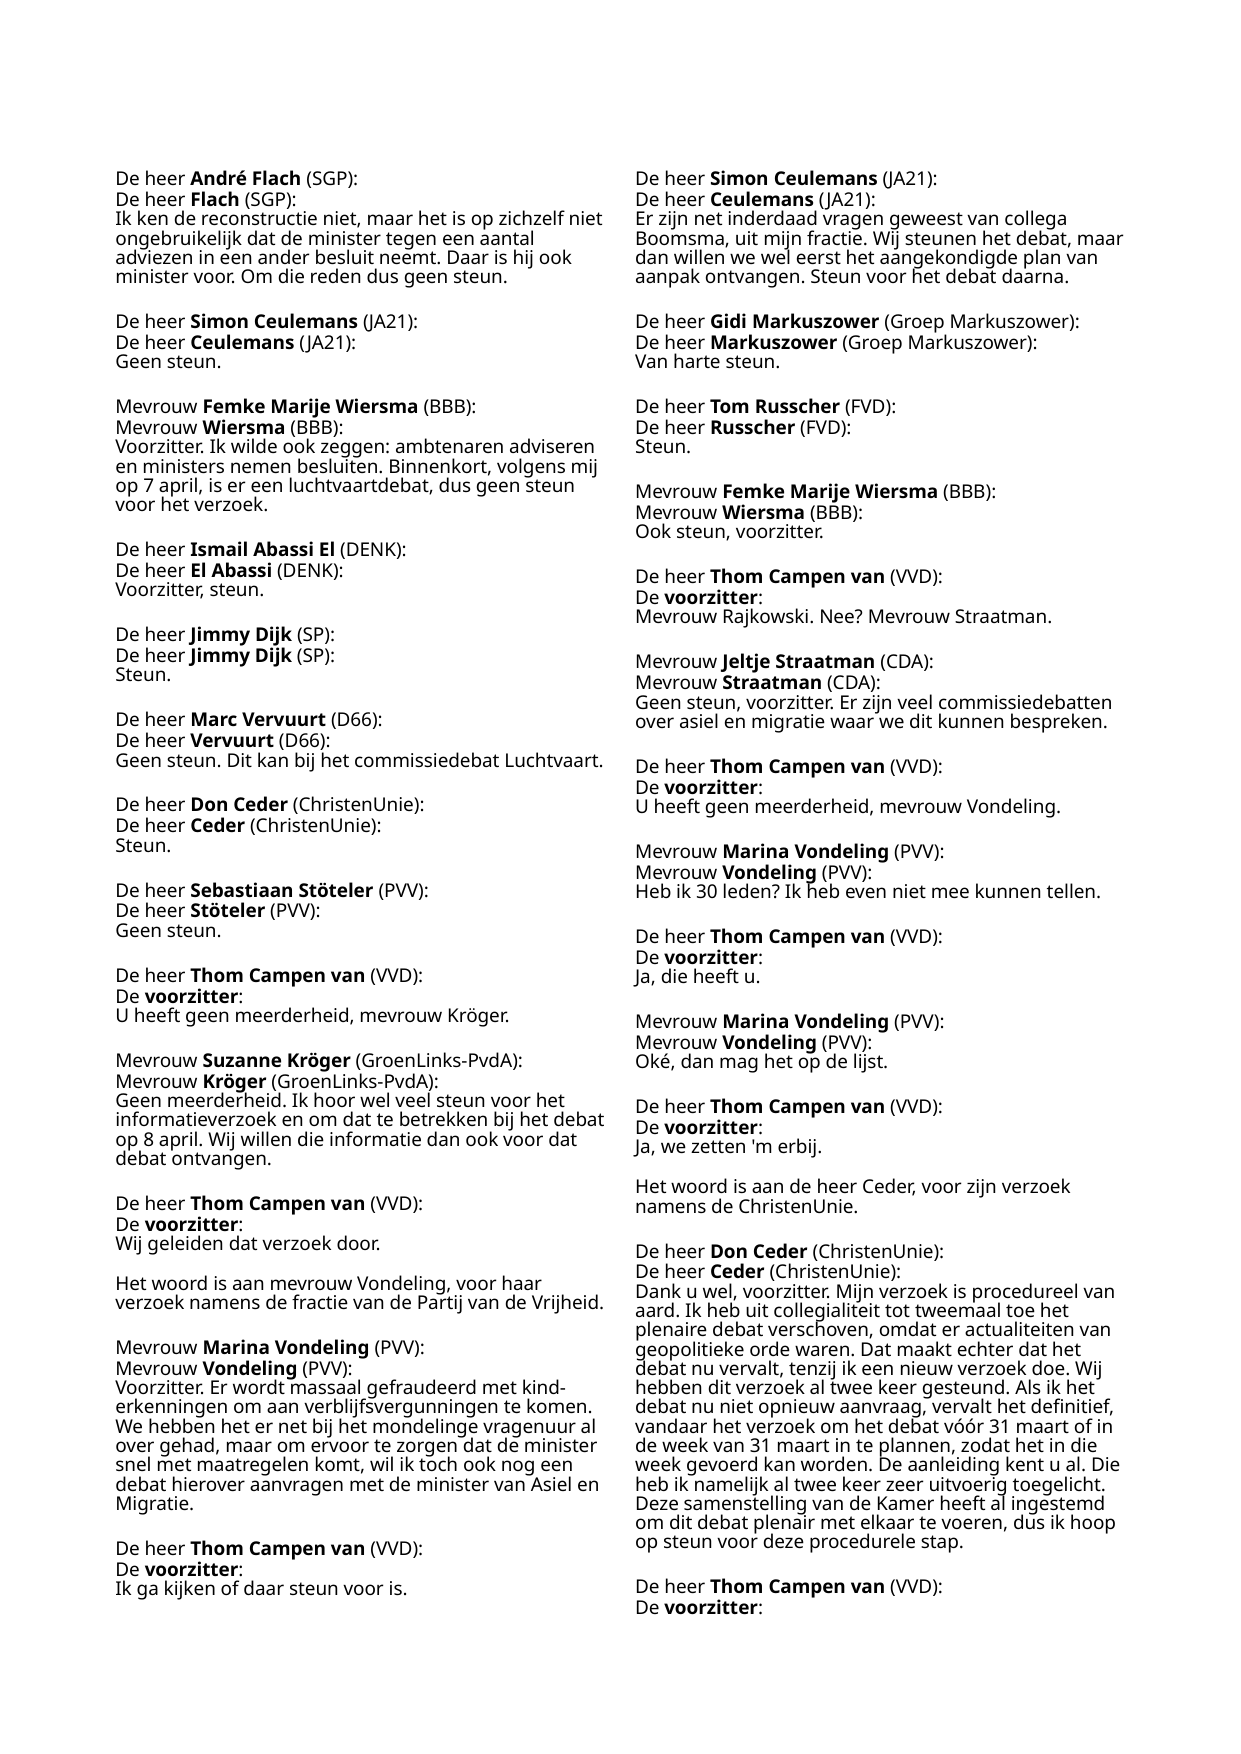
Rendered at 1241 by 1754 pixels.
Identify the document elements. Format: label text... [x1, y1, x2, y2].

text De voorzitter: [635, 1599, 1125, 1618]
text Mevrouw Rajkowski. Nee? Mevrouw Straatman. [635, 608, 1125, 628]
text De heer Thom Campen van (VVD): [635, 563, 1125, 589]
text Voorzitter, steun. [115, 581, 605, 601]
text Het woord is aan de heer Ceder, voor zijn verzoek namens de ChristenUnie. [635, 1178, 1125, 1217]
text Geen steun. [115, 922, 605, 941]
text Ja, we zetten 'm erbij. [635, 1138, 1125, 1158]
text De heer Ismail Abassi El (DENK): [115, 536, 605, 562]
text De heer El Abassi (DENK): [115, 562, 605, 581]
text Mevrouw Suzanne Kröger (GroenLinks-PvdA): [115, 1047, 605, 1073]
text Geen steun, voorzitter. Er zijn veel commissiedebatten over asiel en migratie waar we dit kunnen bespreken. [635, 694, 1125, 732]
text De voorzitter: [635, 1119, 1125, 1138]
text Steun. [635, 438, 1125, 458]
text Mevrouw Femke Marije Wiersma (BBB): [115, 393, 605, 419]
text De voorzitter: [115, 988, 605, 1007]
text Mevrouw Straatman (CDA): [635, 674, 1125, 694]
text Mevrouw Vondeling (PVV): [635, 864, 1125, 883]
text De voorzitter: [635, 949, 1125, 968]
text De heer Gidi Markuszower (Groep Markuszower): [635, 308, 1125, 334]
text Steun. [115, 666, 605, 686]
text Mevrouw Wiersma (BBB): [115, 419, 605, 438]
text De heer Russcher (FVD): [635, 419, 1125, 438]
text De heer Simon Ceulemans (JA21): [635, 165, 1125, 191]
text Heb ik 30 leden? Ik heb even niet mee kunnen tellen. [635, 883, 1125, 902]
text Mevrouw Wiersma (BBB): [635, 504, 1125, 523]
text De heer Ceder (ChristenUnie): [635, 1263, 1125, 1283]
text Van harte steun. [635, 353, 1125, 372]
text U heeft geen meerderheid, mevrouw Kröger. [115, 1007, 605, 1026]
text Het woord is aan mevrouw Vondeling, voor haar verzoek namens de fractie van de Partij van de Vrijheid. [115, 1275, 605, 1313]
text De heer Markuszower (Groep Markuszower): [635, 334, 1125, 353]
text Ja, die heeft u. [635, 968, 1125, 987]
text De voorzitter: [635, 589, 1125, 608]
text Steun. [115, 837, 605, 856]
text De heer Thom Campen van (VVD): [635, 923, 1125, 949]
text De voorzitter: [635, 779, 1125, 798]
text Mevrouw Vondeling (PVV): [635, 1034, 1125, 1053]
text Geen steun. [115, 353, 605, 373]
text Er zijn net inderdaad vragen geweest van collega Boomsma, uit mijn fractie. Wij steunen het debat, maar dan willen we wel eerst het aangekondigde plan van aanpak ontvangen. Steun voor het debat daarna. [635, 210, 1125, 287]
text De voorzitter: [115, 1561, 605, 1580]
text Voorzitter. Ik wilde ook zeggen: ambtenaren adviseren en ministers nemen besluiten. Binnenkort, volgens mij op 7 april, is er een luchtvaartdebat, dus geen steun voor het verzoek. [115, 438, 605, 516]
text Mevrouw Marina Vondeling (PVV): [635, 838, 1125, 864]
text De heer Ceulemans (JA21): [115, 334, 605, 353]
text Mevrouw Femke Marije Wiersma (BBB): [635, 478, 1125, 504]
text Geen meerderheid. Ik hoor wel veel steun voor het informatieverzoek en om dat te betrekken bij het debat op 8 april. Wij willen die informatie dan ook voor dat debat ontvangen. [115, 1092, 605, 1169]
text De heer Don Ceder (ChristenUnie): [115, 792, 605, 817]
text De heer Jimmy Dijk (SP): [115, 647, 605, 666]
text De heer Thom Campen van (VVD): [115, 962, 605, 988]
text De heer Sebastiaan Stöteler (PVV): [115, 877, 605, 902]
text De heer Ceder (ChristenUnie): [115, 817, 605, 837]
text De heer Ceulemans (JA21): [635, 191, 1125, 210]
text De heer Don Ceder (ChristenUnie): [635, 1238, 1125, 1263]
text Geen steun. Dit kan bij het commissiedebat Luchtvaart. [115, 752, 605, 771]
text De heer Simon Ceulemans (JA21): [115, 308, 605, 334]
text De heer Stöteler (PVV): [115, 902, 605, 922]
text De heer Flach (SGP): [115, 191, 605, 210]
text Mevrouw Marina Vondeling (PVV): [115, 1334, 605, 1360]
text De heer Thom Campen van (VVD): [635, 1573, 1125, 1599]
text De heer Tom Russcher (FVD): [635, 393, 1125, 419]
text De heer Jimmy Dijk (SP): [115, 621, 605, 647]
text U heeft geen meerderheid, mevrouw Vondeling. [635, 798, 1125, 817]
text De voorzitter: [115, 1216, 605, 1235]
text Oké, dan mag het op de lijst. [635, 1053, 1125, 1073]
text Ook steun, voorzitter. [635, 523, 1125, 543]
text Mevrouw Vondeling (PVV): [115, 1360, 605, 1379]
text De heer Marc Vervuurt (D66): [115, 707, 605, 732]
text De heer Thom Campen van (VVD): [635, 1093, 1125, 1119]
text Voorzitter. Er wordt massaal gefraudeerd met kind-erkenningen om aan verblijfsvergunningen te komen. We hebben het er net bij het mondelinge vragenuur al over gehad, maar om ervoor te zorgen dat de minister snel met maatregelen komt, wil ik toch ook nog een debat hierover aanvragen met de minister van Asiel en Migratie. [115, 1379, 605, 1514]
text De heer Vervuurt (D66): [115, 732, 605, 752]
text Ik ga kijken of daar steun voor is. [115, 1580, 605, 1599]
text Mevrouw Marina Vondeling (PVV): [635, 1008, 1125, 1034]
text Mevrouw Jeltje Straatman (CDA): [635, 649, 1125, 674]
text Dank u wel, voorzitter. Mijn verzoek is procedureel van aard. Ik heb uit collegialiteit tot tweemaal toe het plenaire debat verschoven, omdat er actualiteiten van geopolitieke orde waren. Dat maakt echter dat het debat nu vervalt, tenzij ik een nieuw verzoek doe. Wij hebben dit verzoek al twee keer gesteund. Als ik het debat nu niet opnieuw aanvraag, vervalt het definitief, vandaar het verzoek om het debat vóór 31 maart of in de week van 31 maart in te plannen, zodat het in die week gevoerd kan worden. De aanleiding kent u al. Die heb ik namelijk al twee keer zeer uitvoerig toegelicht. Deze samenstelling van de Kamer heeft al ingestemd om dit debat plenair met elkaar te voeren, dus ik hoop op steun voor deze procedurele stap. [635, 1283, 1125, 1553]
text De heer Thom Campen van (VVD): [635, 753, 1125, 779]
text Mevrouw Kröger (GroenLinks-PvdA): [115, 1073, 605, 1092]
text De heer Thom Campen van (VVD): [115, 1535, 605, 1561]
text Wij geleiden dat verzoek door. [115, 1235, 605, 1254]
text De heer Thom Campen van (VVD): [115, 1190, 605, 1216]
text De heer André Flach (SGP): [115, 165, 605, 191]
text Ik ken de reconstructie niet, maar het is op zichzelf niet ongebruikelijk dat de minister tegen een aantal adviezen in een ander besluit neemt. Daar is hij ook minister voor. Om die reden dus geen steun. [115, 210, 605, 287]
